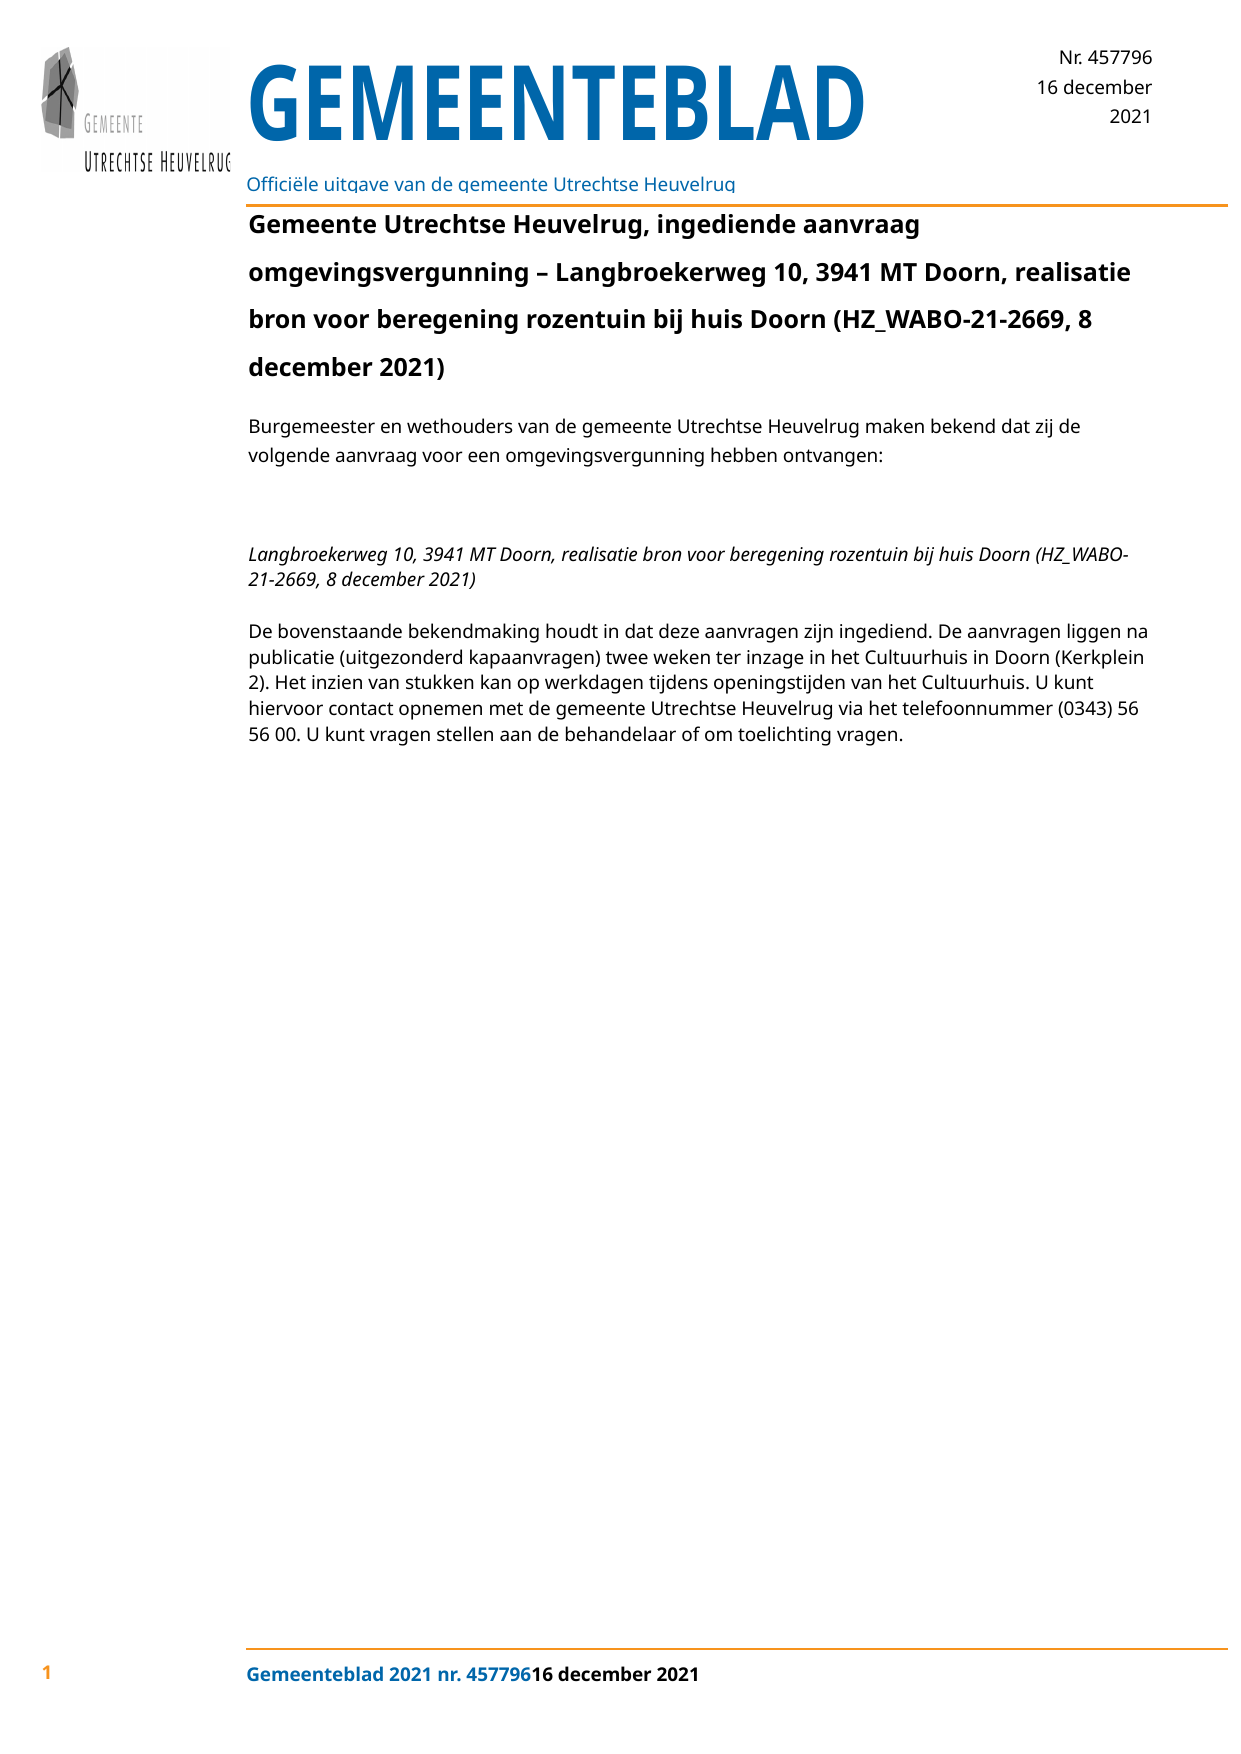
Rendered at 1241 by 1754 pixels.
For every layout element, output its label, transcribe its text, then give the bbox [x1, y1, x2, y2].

text Langbroekerweg 10, 3941 MT Doorn, realisatie bron voor beregening rozentuin bij huis Doorn (HZ_WABO-21-2669, 8 december 2021) [248, 541, 1152, 592]
picture [41, 47, 231, 172]
text Burgemeester en wethouders van de gemeente Utrechtse Heuvelrug maken bekend dat zij de volgende aanvraag voor een omgevingsvergunning hebben ontvangen: [248, 413, 1152, 468]
text Gemeente Utrechtse Heuvelrug, ingediende aanvraag omgevingsvergunning – Langbroekerweg 10, 3941 MT Doorn, realisatie bron voor beregening rozentuin bij huis Doorn (HZ_WABO-21-2669, 8 december 2021) [248, 207, 1152, 384]
text De bovenstaande bekendmaking houdt in dat deze aanvragen zijn ingediend. De aanvragen liggen na publicatie (uitgezonderd kapaanvragen) twee weken ter inzage in het Cultuurhuis in Doorn (Kerkplein 2). Het inzien van stukken kan op werkdagen tijdens openingstijden van het Cultuurhuis. U kunt hiervoor contact opnemen met de gemeente Utrechtse Heuvelrug via het telefoonnummer (0343) 56 56 00. U kunt vragen stellen aan de behandelaar of om toelichting vragen. [248, 618, 1152, 747]
